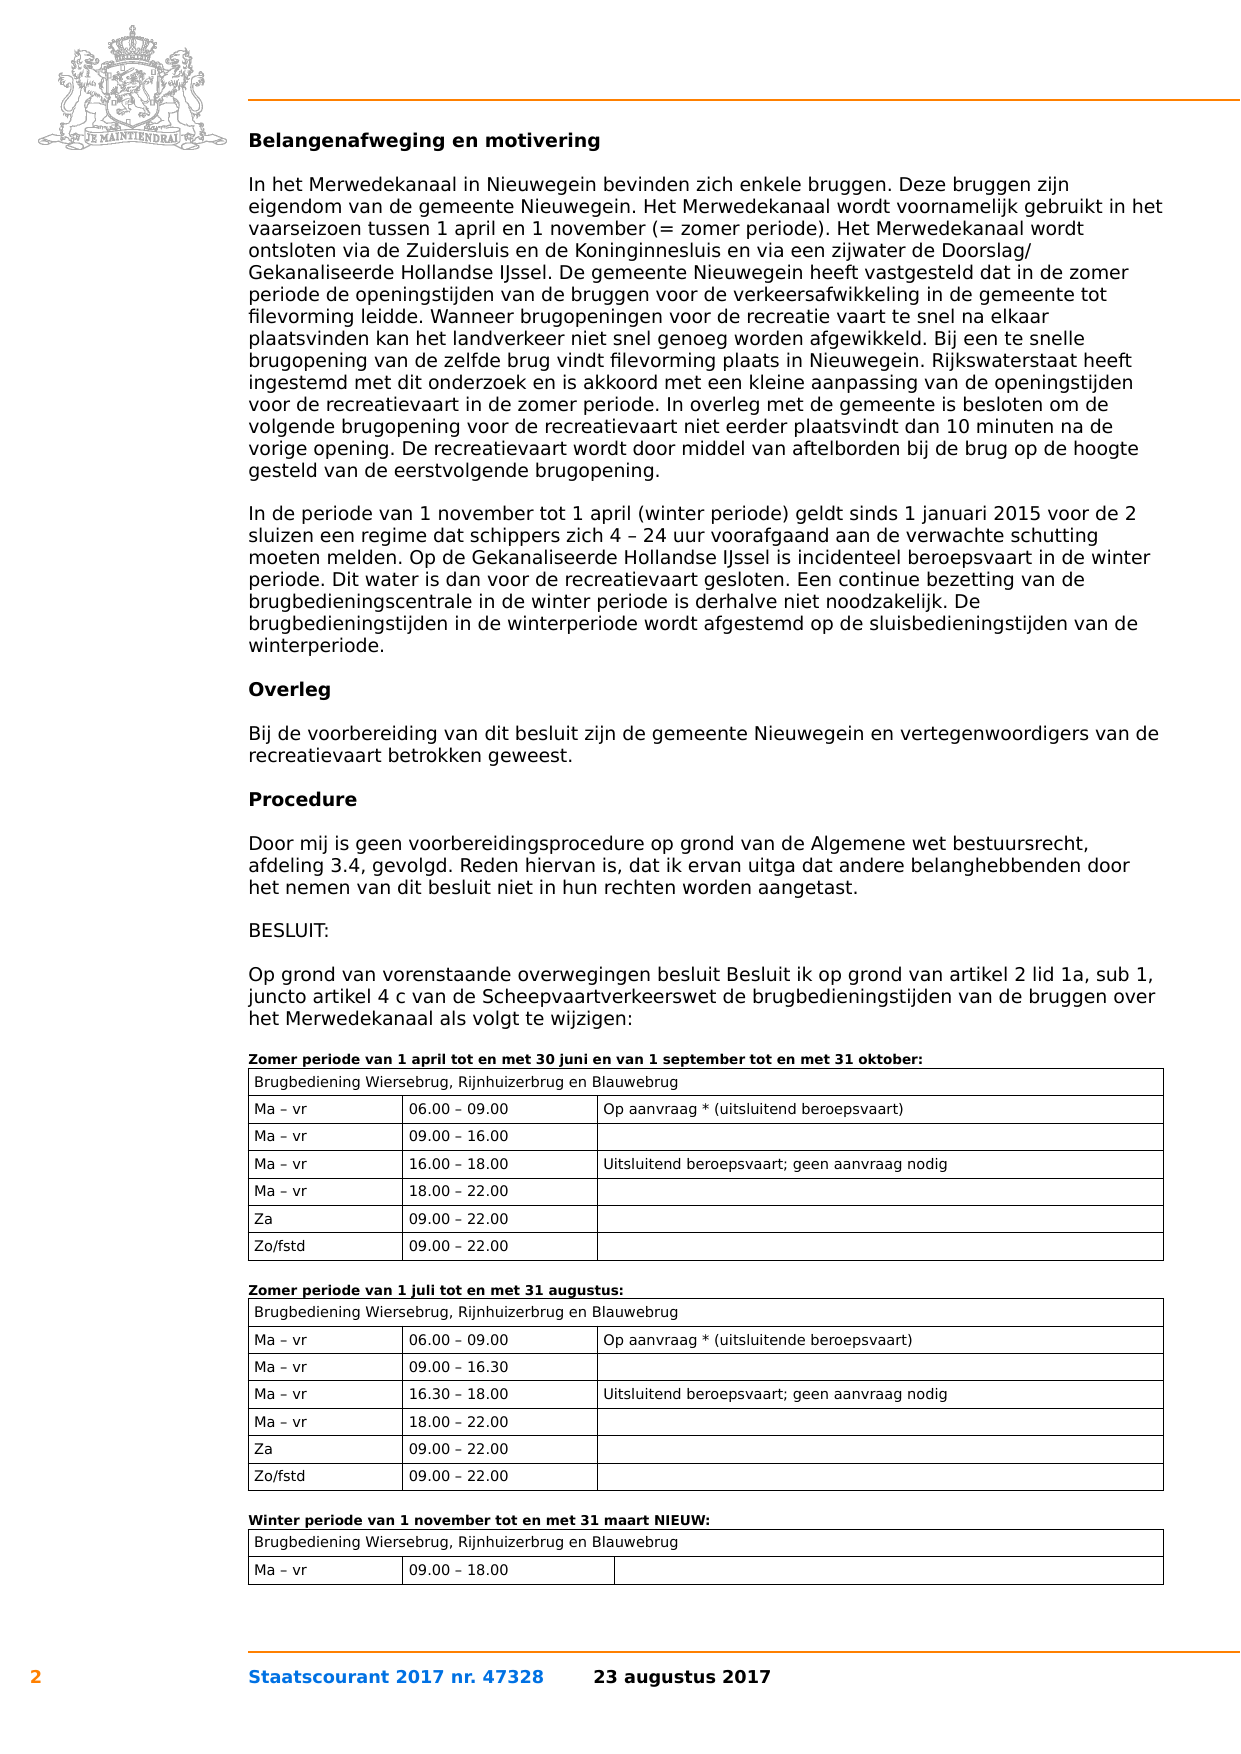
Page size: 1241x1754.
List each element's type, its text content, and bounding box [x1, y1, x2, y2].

table_cell [598, 1179, 1163, 1205]
table_cell 16.00 – 18.00 [403, 1151, 597, 1177]
text In de periode van 1 november tot 1 april (winter periode) geldt sinds 1 januari 2015 voor de 2 sluizen een regime dat schippers zich 4 – 24 uur voorafgaand aan de verwachte schutting moeten melden. Op de Gekanaliseerde Hollandse IJssel is incidenteel beroepsvaart in de winter periode. Dit water is dan voor de recreatievaart gesloten. Een continue bezetting van de brugbedieningscentrale in de winter periode is derhalve niet noodzakelijk. De brugbedieningstijden in de winterperiode wordt afgestemd op de sluisbedieningstijden van de winterperiode. [248, 503, 1163, 657]
table_cell 18.00 – 22.00 [403, 1179, 597, 1205]
table_cell Op aanvraag * (uitsluitende beroepsvaart) [598, 1327, 1163, 1353]
table_cell Ma – vr [249, 1179, 402, 1205]
table_cell 16.30 – 18.00 [403, 1381, 597, 1408]
table_cell Uitsluitend beroepsvaart; geen aanvraag nodig [598, 1381, 1163, 1408]
table_cell Zo/fstd [249, 1464, 402, 1490]
table_cell 09.00 – 22.00 [403, 1233, 597, 1259]
table_cell Brugbediening Wiersebrug, Rijnhuizerbrug en Blauwebrug [249, 1069, 1163, 1095]
text In het Merwedekanaal in Nieuwegein bevinden zich enkele bruggen. Deze bruggen zijn eigendom van de gemeente Nieuwegein. Het Merwedekanaal wordt voornamelijk gebruikt in het vaarseizoen tussen 1 april en 1 november (= zomer periode). Het Merwedekanaal wordt ontsloten via de Zuidersluis en de Koninginnesluis en via een zijwater de Doorslag/ Gekanaliseerde Hollandse IJssel. De gemeente Nieuwegein heeft vastgesteld dat in de zomer periode de openingstijden van de bruggen voor de verkeersafwikkeling in de gemeente tot filevorming leidde. Wanneer brugopeningen voor de recreatie vaart te snel na elkaar plaatsvinden kan het landverkeer niet snel genoeg worden afgewikkeld. Bij een te snelle brugopening van de zelfde brug vindt filevorming plaats in Nieuwegein. Rijkswaterstaat heeft ingestemd met dit onderzoek en is akkoord met een kleine aanpassing van de openingstijden voor de recreatievaart in de zomer periode. In overleg met de gemeente is besloten om de volgende brugopening voor de recreatievaart niet eerder plaatsvindt dan 10 minuten na de vorige opening. De recreatievaart wordt door middel van aftelborden bij de brug op de hoogte gesteld van de eerstvolgende brugopening. [248, 174, 1163, 481]
text Bij de voorbereiding van dit besluit zijn de gemeente Nieuwegein en vertegenwoordigers van de recreatievaart betrokken geweest. [248, 723, 1163, 767]
table_cell Za [249, 1206, 402, 1232]
table_cell 09.00 – 16.00 [403, 1124, 597, 1150]
table_cell Zo/fstd [249, 1233, 402, 1259]
table_cell [598, 1233, 1163, 1259]
table_cell Ma – vr [249, 1151, 402, 1177]
table_cell 18.00 – 22.00 [403, 1409, 597, 1435]
table_cell 09.00 – 22.00 [403, 1464, 597, 1490]
picture [38, 25, 227, 150]
table_cell Op aanvraag * (uitsluitend beroepsvaart) [598, 1096, 1163, 1123]
table_cell 06.00 – 09.00 [403, 1096, 597, 1123]
table_cell [598, 1436, 1163, 1463]
table_header Zomer periode van 1 juli tot en met 31 augustus: [248, 1283, 1163, 1298]
table_cell [598, 1464, 1163, 1490]
table_cell Ma – vr [249, 1557, 402, 1583]
table_header Winter periode van 1 november tot en met 31 maart NIEUW: [248, 1513, 1163, 1529]
table_cell 09.00 – 22.00 [403, 1206, 597, 1232]
table_cell Ma – vr [249, 1409, 402, 1435]
subtitle Belangenafweging en motivering [248, 130, 1163, 152]
subtitle Overleg [248, 679, 1163, 701]
table_cell [598, 1206, 1163, 1232]
table_cell [598, 1409, 1163, 1435]
table_cell Ma – vr [249, 1096, 402, 1123]
table_cell Za [249, 1436, 402, 1463]
table_cell Ma – vr [249, 1327, 402, 1353]
text Door mij is geen voorbereidingsprocedure op grond van de Algemene wet bestuursrecht, afdeling 3.4, gevolgd. Reden hiervan is, dat ik ervan uitga dat andere belanghebbenden door het nemen van dit besluit niet in hun rechten worden aangetast. [248, 833, 1163, 898]
table_cell Brugbediening Wiersebrug, Rijnhuizerbrug en Blauwebrug [249, 1530, 1163, 1556]
table_cell Brugbediening Wiersebrug, Rijnhuizerbrug en Blauwebrug [249, 1299, 1163, 1326]
table_cell Ma – vr [249, 1354, 402, 1380]
table_cell 06.00 – 09.00 [403, 1327, 597, 1353]
table_cell 09.00 – 18.00 [403, 1557, 614, 1583]
text Op grond van vorenstaande overwegingen besluit Besluit ik op grond van artikel 2 lid 1a, sub 1, juncto artikel 4 c van de Scheepvaartverkeerswet de brugbedieningstijden van de bruggen over het Merwedekanaal als volgt te wijzigen: [248, 964, 1163, 1030]
text BESLUIT: [248, 920, 1163, 942]
table_cell Uitsluitend beroepsvaart; geen aanvraag nodig [598, 1151, 1163, 1177]
table_cell Ma – vr [249, 1124, 402, 1150]
table_cell Ma – vr [249, 1381, 402, 1408]
table_cell 09.00 – 22.00 [403, 1436, 597, 1463]
table_cell [615, 1557, 1163, 1583]
table_cell [598, 1354, 1163, 1380]
table_cell 09.00 – 16.30 [403, 1354, 597, 1380]
table_cell [598, 1124, 1163, 1150]
table_header Zomer periode van 1 april tot en met 30 juni en van 1 september tot en met 31 oktober: [248, 1052, 1163, 1068]
subtitle Procedure [248, 789, 1163, 811]
